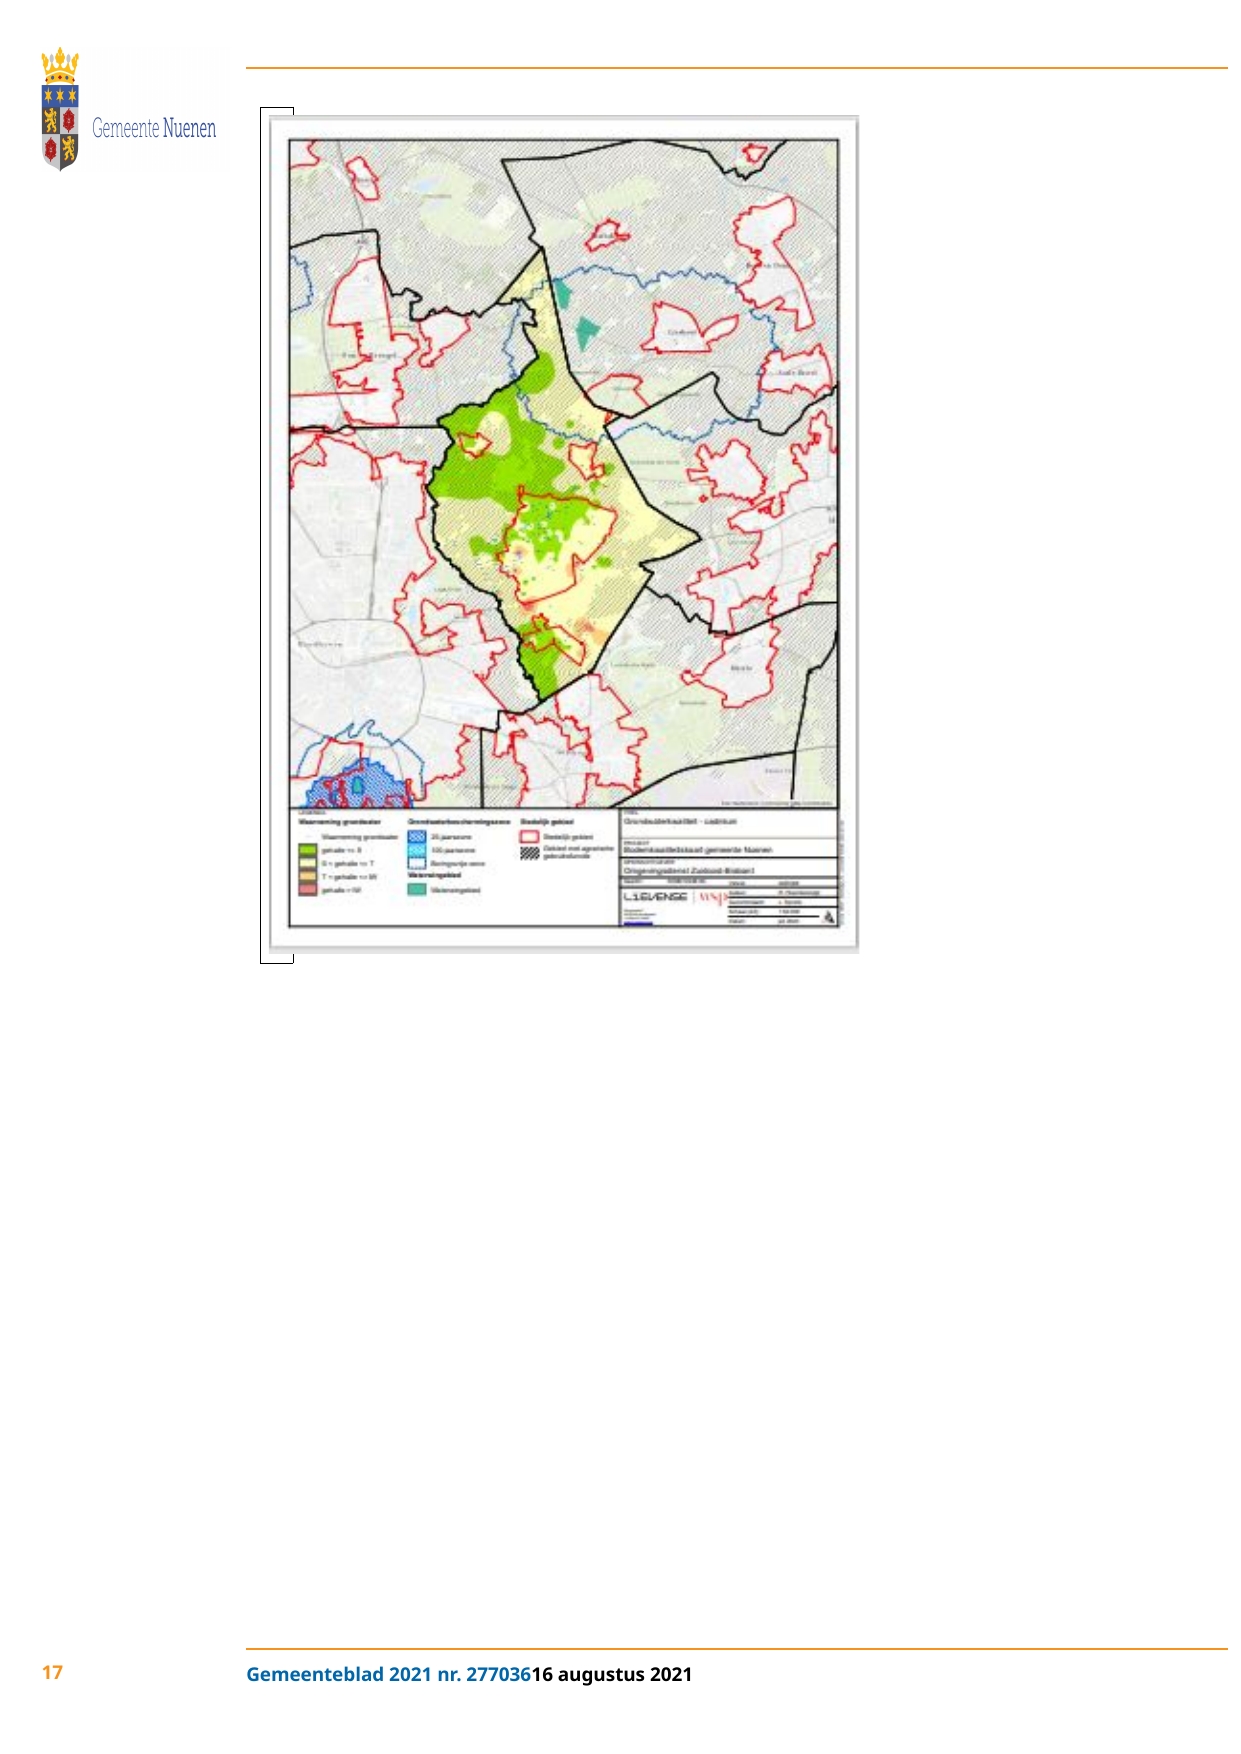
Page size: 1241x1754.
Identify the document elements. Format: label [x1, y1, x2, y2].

picture [41, 47, 231, 172]
picture [268, 115, 860, 954]
